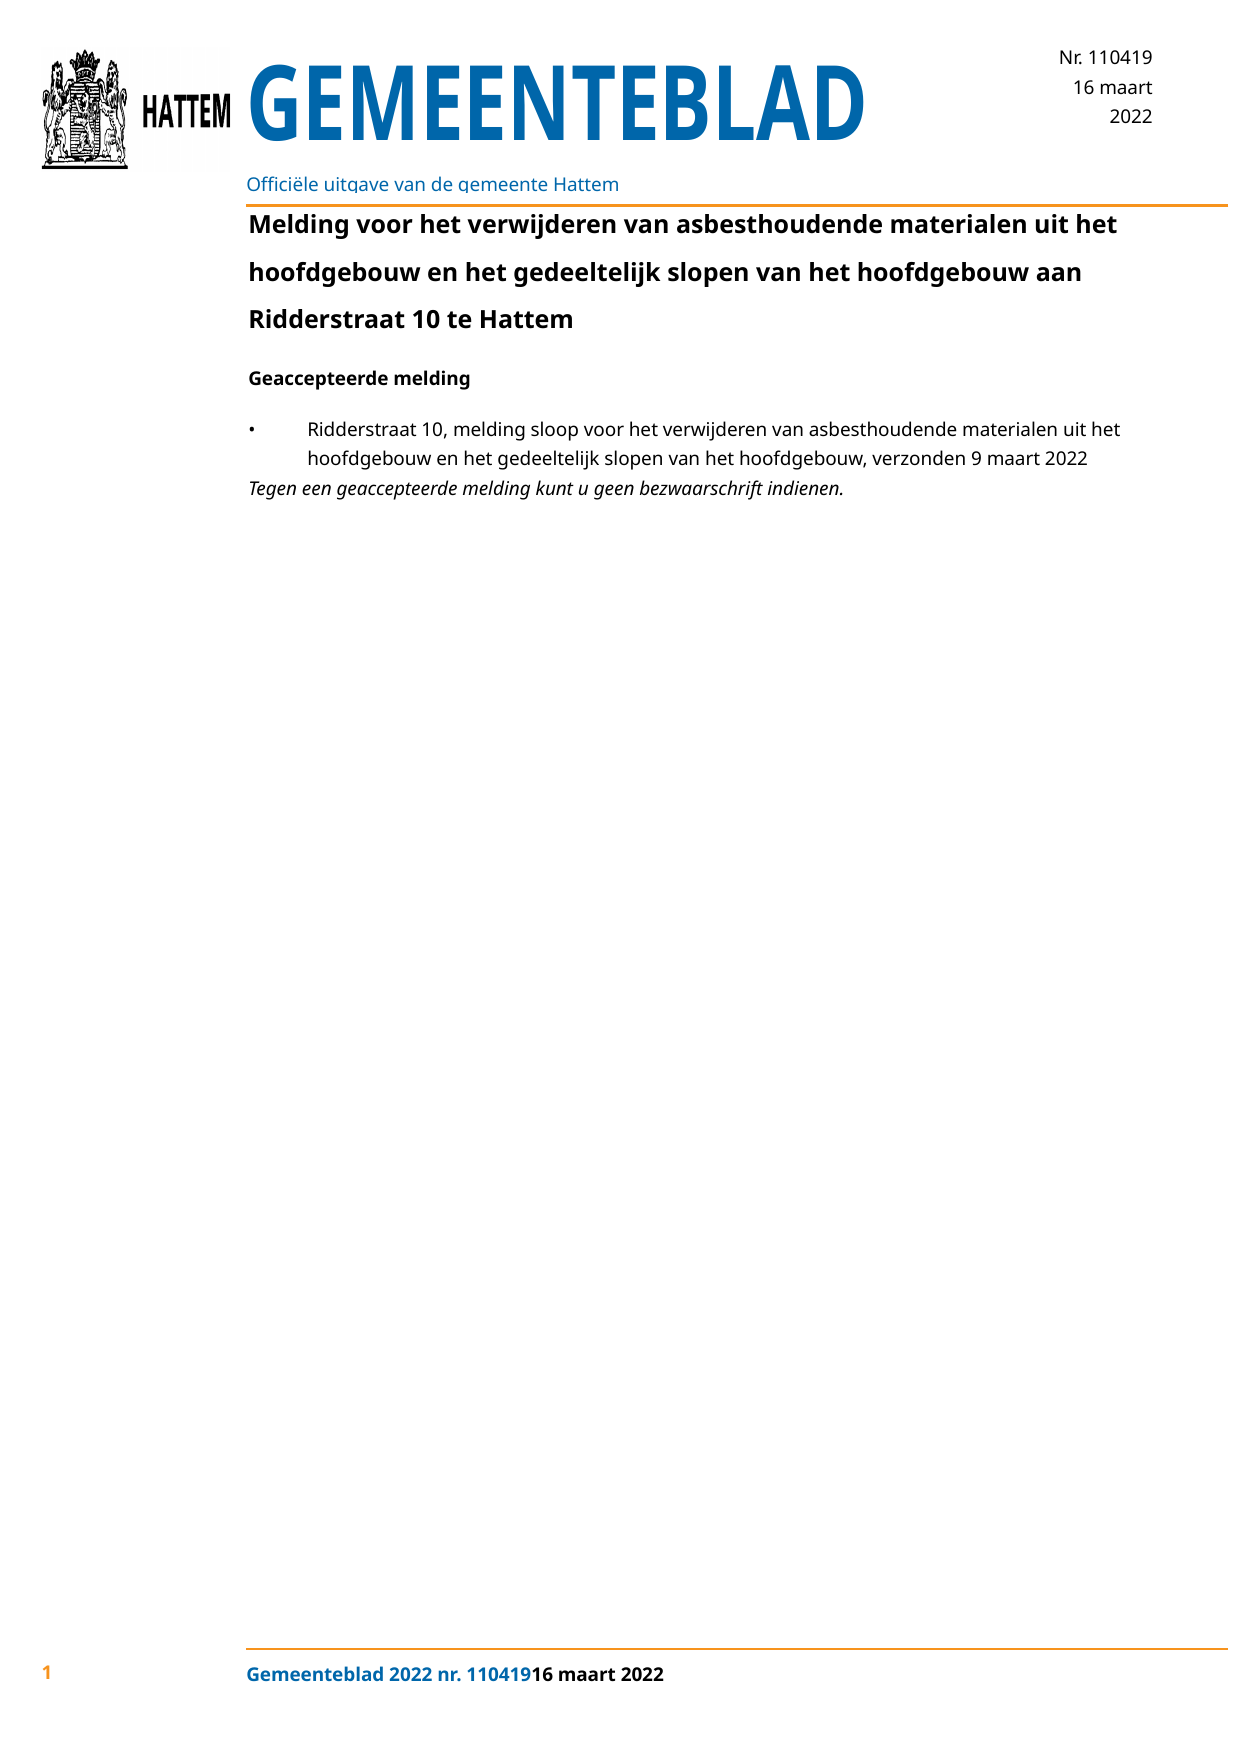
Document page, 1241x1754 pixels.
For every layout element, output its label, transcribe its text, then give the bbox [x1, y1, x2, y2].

list Ridderstraat 10, melding sloop voor het verwijderen van asbesthoudende materialen uit het hoofdgebouw en het gedeeltelijk slopen van het hoofdgebouw, verzonden 9 maart 2022 [248, 416, 1152, 471]
text Melding voor het verwijderen van asbesthoudende materialen uit het hoofdgebouw en het gedeeltelijk slopen van het hoofdgebouw aan Ridderstraat 10 te Hattem [248, 207, 1152, 336]
text Geaccepteerde melding [248, 366, 1152, 391]
text Tegen een geaccepteerde melding kunt u geen bezwaarschrift indienen. [248, 475, 1152, 501]
picture [41, 47, 231, 172]
